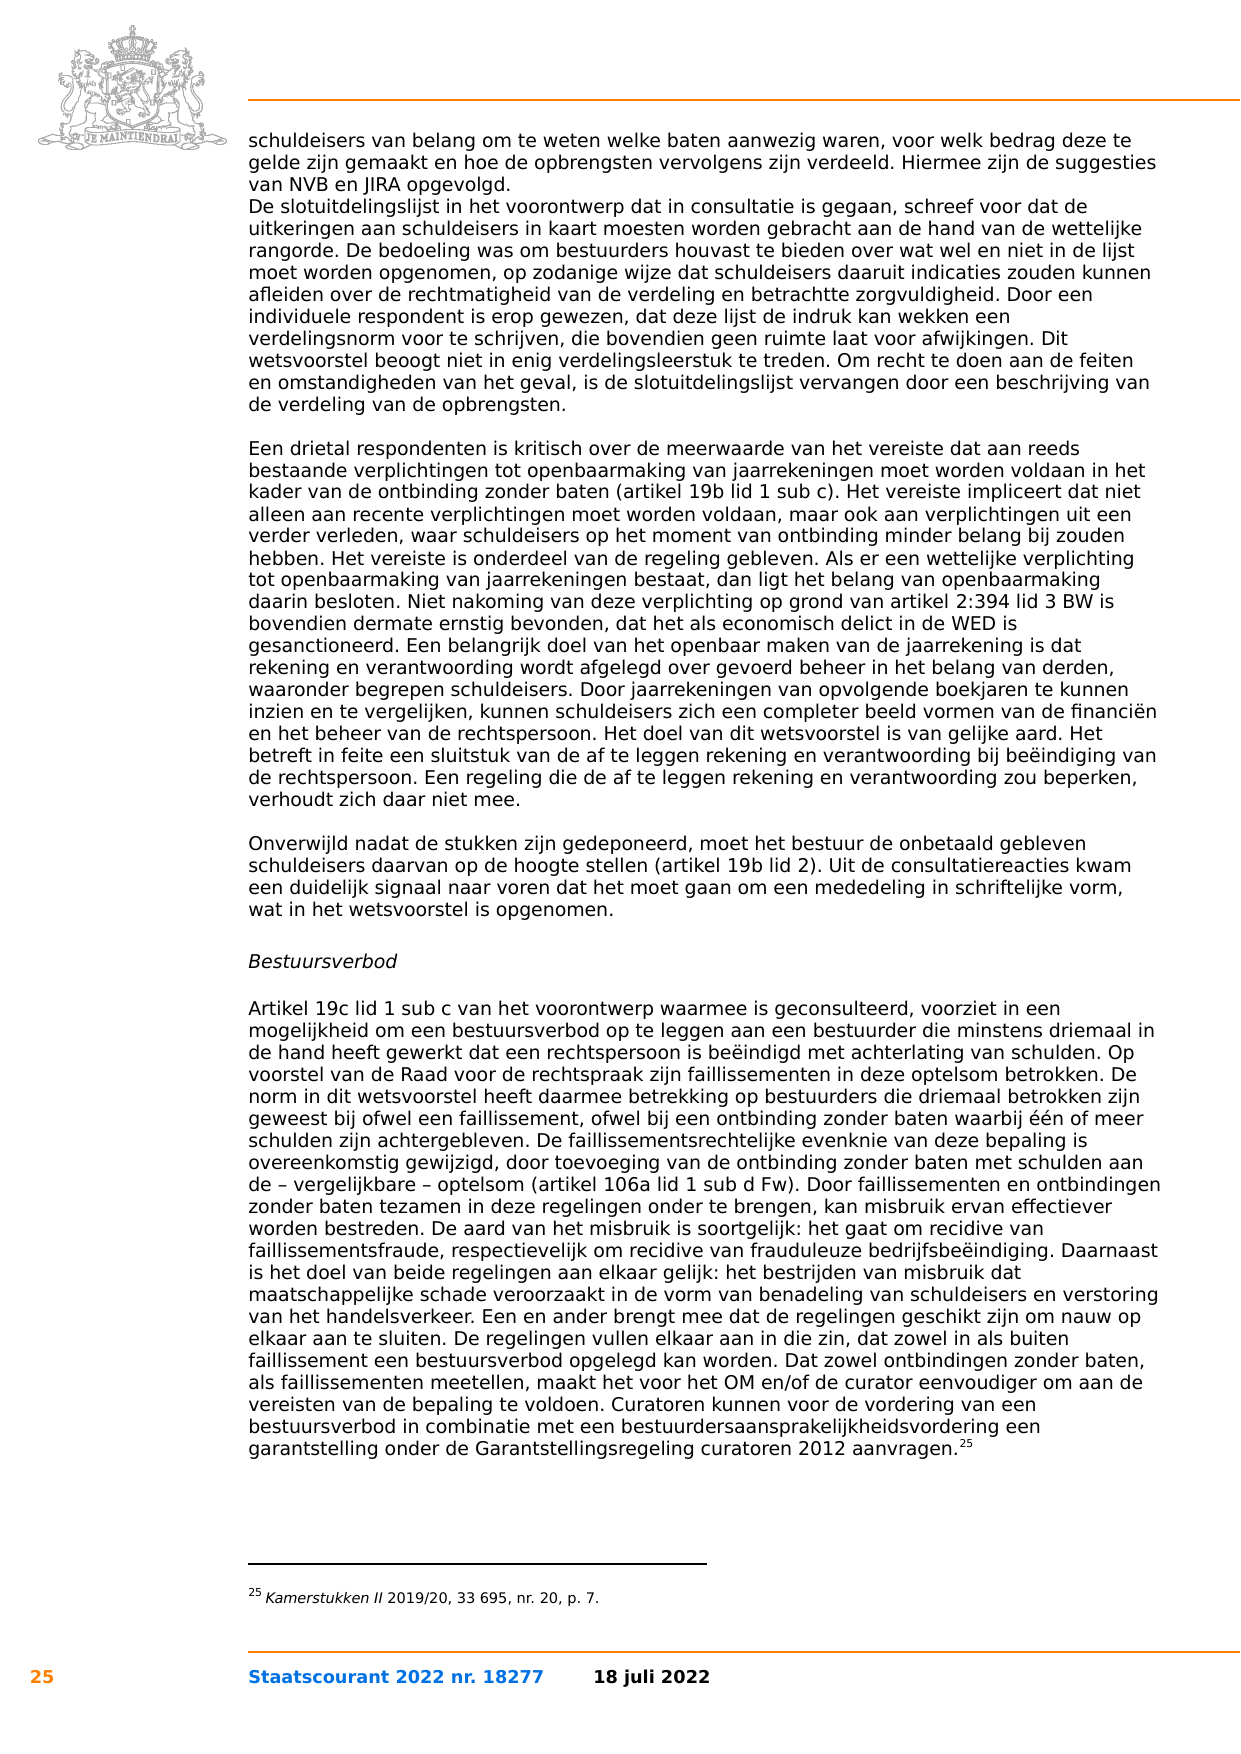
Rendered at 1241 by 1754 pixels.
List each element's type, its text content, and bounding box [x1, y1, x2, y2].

picture [38, 25, 227, 150]
text Kamerstukken II 2019/20, 33 695, nr. 20, p. 7. [248, 1586, 1163, 1608]
text Een drietal respondenten is kritisch over de meerwaarde van het vereiste dat aan reeds bestaande verplichtingen tot openbaarmaking van jaarrekeningen moet worden voldaan in het kader van de ontbinding zonder baten (artikel 19b lid 1 sub c). Het vereiste impliceert dat niet alleen aan recente verplichtingen moet worden voldaan, maar ook aan verplichtingen uit een verder verleden, waar schuldeisers op het moment van ontbinding minder belang bij zouden hebben. Het vereiste is onderdeel van de regeling gebleven. Als er een wettelijke verplichting tot openbaarmaking van jaarrekeningen bestaat, dan ligt het belang van openbaarmaking daarin besloten. Niet nakoming van deze verplichting op grond van artikel 2:394 lid 3 BW is bovendien dermate ernstig bevonden, dat het als economisch delict in de WED is gesanctioneerd. Een belangrijk doel van het openbaar maken van de jaarrekening is dat rekening en verantwoording wordt afgelegd over gevoerd beheer in het belang van derden, waaronder begrepen schuldeisers. Door jaarrekeningen van opvolgende boekjaren te kunnen inzien en te vergelijken, kunnen schuldeisers zich een completer beeld vormen van de financiën en het beheer van de rechtspersoon. Het doel van dit wetsvoorstel is van gelijke aard. Het betreft in feite een sluitstuk van de af te leggen rekening en verantwoording bij beëindiging van de rechtspersoon. Een regeling die de af te leggen rekening en verantwoording zou beperken, verhoudt zich daar niet mee. [248, 437, 1163, 811]
text De slotuitdelingslijst in het voorontwerp dat in consultatie is gegaan, schreef voor dat de uitkeringen aan schuldeisers in kaart moesten worden gebracht aan de hand van de wettelijke rangorde. De bedoeling was om bestuurders houvast te bieden over wat wel en niet in de lijst moet worden opgenomen, op zodanige wijze dat schuldeisers daaruit indicaties zouden kunnen afleiden over de rechtmatigheid van de verdeling en betrachtte zorgvuldigheid. Door een individuele respondent is erop gewezen, dat deze lijst de indruk kan wekken een verdelingsnorm voor te schrijven, die bovendien geen ruimte laat voor afwijkingen. Dit wetsvoorstel beoogt niet in enig verdelingsleerstuk te treden. Om recht te doen aan de feiten en omstandigheden van het geval, is de slotuitdelingslijst vervangen door een beschrijving van de verdeling van de opbrengsten. [248, 196, 1163, 416]
subtitle Bestuursverbod [248, 951, 1163, 973]
text Artikel 19c lid 1 sub c van het voorontwerp waarmee is geconsulteerd, voorziet in een mogelijkheid om een bestuursverbod op te leggen aan een bestuurder die minstens driemaal in de hand heeft gewerkt dat een rechtspersoon is beëindigd met achterlating van schulden. Op voorstel van de Raad voor de rechtspraak zijn faillissementen in deze optelsom betrokken. De norm in dit wetsvoorstel heeft daarmee betrekking op bestuurders die driemaal betrokken zijn geweest bij ofwel een faillissement, ofwel bij een ontbinding zonder baten waarbij één of meer schulden zijn achtergebleven. De faillissementsrechtelijke evenknie van deze bepaling is overeenkomstig gewijzigd, door toevoeging van de ontbinding zonder baten met schulden aan de – vergelijkbare – optelsom (artikel 106a lid 1 sub d Fw). Door faillissementen en ontbindingen zonder baten tezamen in deze regelingen onder te brengen, kan misbruik ervan effectiever worden bestreden. De aard van het misbruik is soortgelijk: het gaat om recidive van faillissementsfraude, respectievelijk om recidive van frauduleuze bedrijfsbeëindiging. Daarnaast is het doel van beide regelingen aan elkaar gelijk: het bestrijden van misbruik dat maatschappelijke schade veroorzaakt in de vorm van benadeling van schuldeisers en verstoring van het handelsverkeer. Een en ander brengt mee dat de regelingen geschikt zijn om nauw op elkaar aan te sluiten. De regelingen vullen elkaar aan in die zin, dat zowel in als buiten faillissement een bestuursverbod opgelegd kan worden. Dat zowel ontbindingen zonder baten, als faillissementen meetellen, maakt het voor het OM en/of de curator eenvoudiger om aan de vereisten van de bepaling te voldoen. Curatoren kunnen voor de vordering van een bestuursverbod in combinatie met een bestuurdersaansprakelijkheidsvordering een garantstelling onder de Garantstellingsregeling curatoren 2012 aanvragen. [248, 998, 1163, 1459]
text schuldeisers van belang om te weten welke baten aanwezig waren, voor welk bedrag deze te gelde zijn gemaakt en hoe de opbrengsten vervolgens zijn verdeeld. Hiermee zijn de suggesties van NVB en JIRA opgevolgd. [248, 130, 1163, 196]
text Onverwijld nadat de stukken zijn gedeponeerd, moet het bestuur de onbetaald gebleven schuldeisers daarvan op de hoogte stellen (artikel 19b lid 2). Uit de consultatiereacties kwam een duidelijk signaal naar voren dat het moet gaan om een mededeling in schriftelijke vorm, wat in het wetsvoorstel is opgenomen. [248, 833, 1163, 921]
